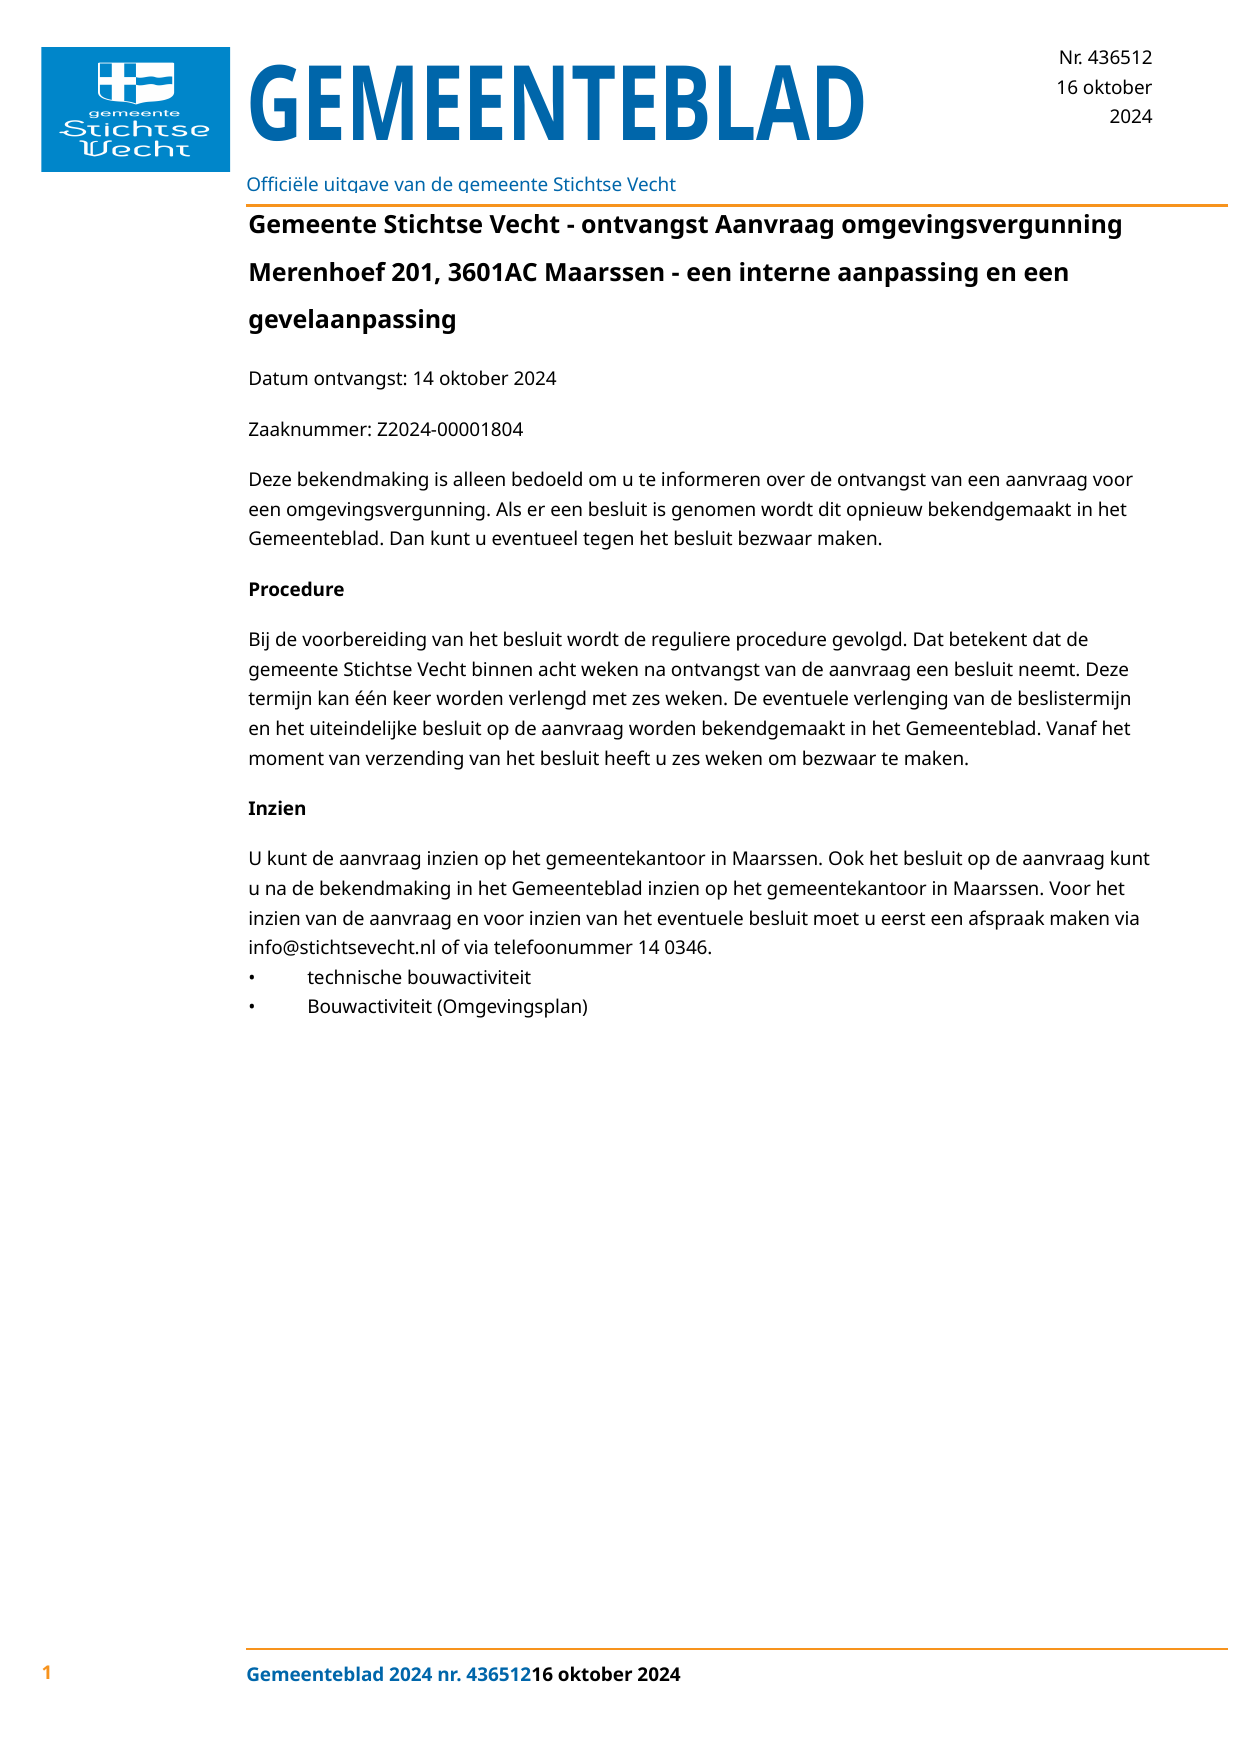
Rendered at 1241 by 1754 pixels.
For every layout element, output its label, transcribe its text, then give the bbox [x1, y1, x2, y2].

text Deze bekendmaking is alleen bedoeld om u te informeren over de ontvangst van een aanvraag voor een omgevingsvergunning. Als er een besluit is genomen wordt dit opnieuw bekendgemaakt in het Gemeenteblad. Dan kunt u eventueel tegen het besluit bezwaar maken. [248, 466, 1152, 551]
text Zaaknummer: Z2024-00001804 [248, 416, 1152, 442]
picture [137, 63, 174, 103]
text Bij de voorbereiding van het besluit wordt de reguliere procedure gevolgd. Dat betekent dat de gemeente Stichtse Vecht binnen acht weken na ontvangst van de aanvraag een besluit neemt. Deze termijn kan één keer worden verlengd met zes weken. De eventuele verlenging van de beslistermijn en het uiteindelijke besluit op de aanvraag worden bekendgemaakt in het Gemeenteblad. Vanaf het moment van verzending van het besluit heeft u zes weken om bezwaar te maken. [248, 626, 1152, 770]
list technische bouwactiviteit [248, 964, 1152, 989]
text Datum ontvangst: 14 oktober 2024 [248, 366, 1152, 391]
text U kunt de aanvraag inzien op het gemeentekantoor in Maarssen. Ook het besluit op de aanvraag kunt u na de bekendmaking in het Gemeenteblad inzien op het gemeentekantoor in Maarssen. Voor het inzien van de aanvraag en voor inzien van het eventuele besluit moet u eerst een afspraak maken via info@stichtsevecht.nl of via telefoonummer 14 0346. [248, 846, 1152, 960]
list Bouwactiviteit (Omgevingsplan) [248, 993, 1152, 1019]
text Procedure [248, 576, 1152, 602]
text Inzien [248, 795, 1152, 821]
text Gemeente Stichtse Vecht - ontvangst Aanvraag omgevingsvergunning Merenhoef 201, 3601AC Maarssen - een interne aanpassing en een gevelaanpassing [248, 207, 1152, 336]
picture [99, 63, 135, 101]
